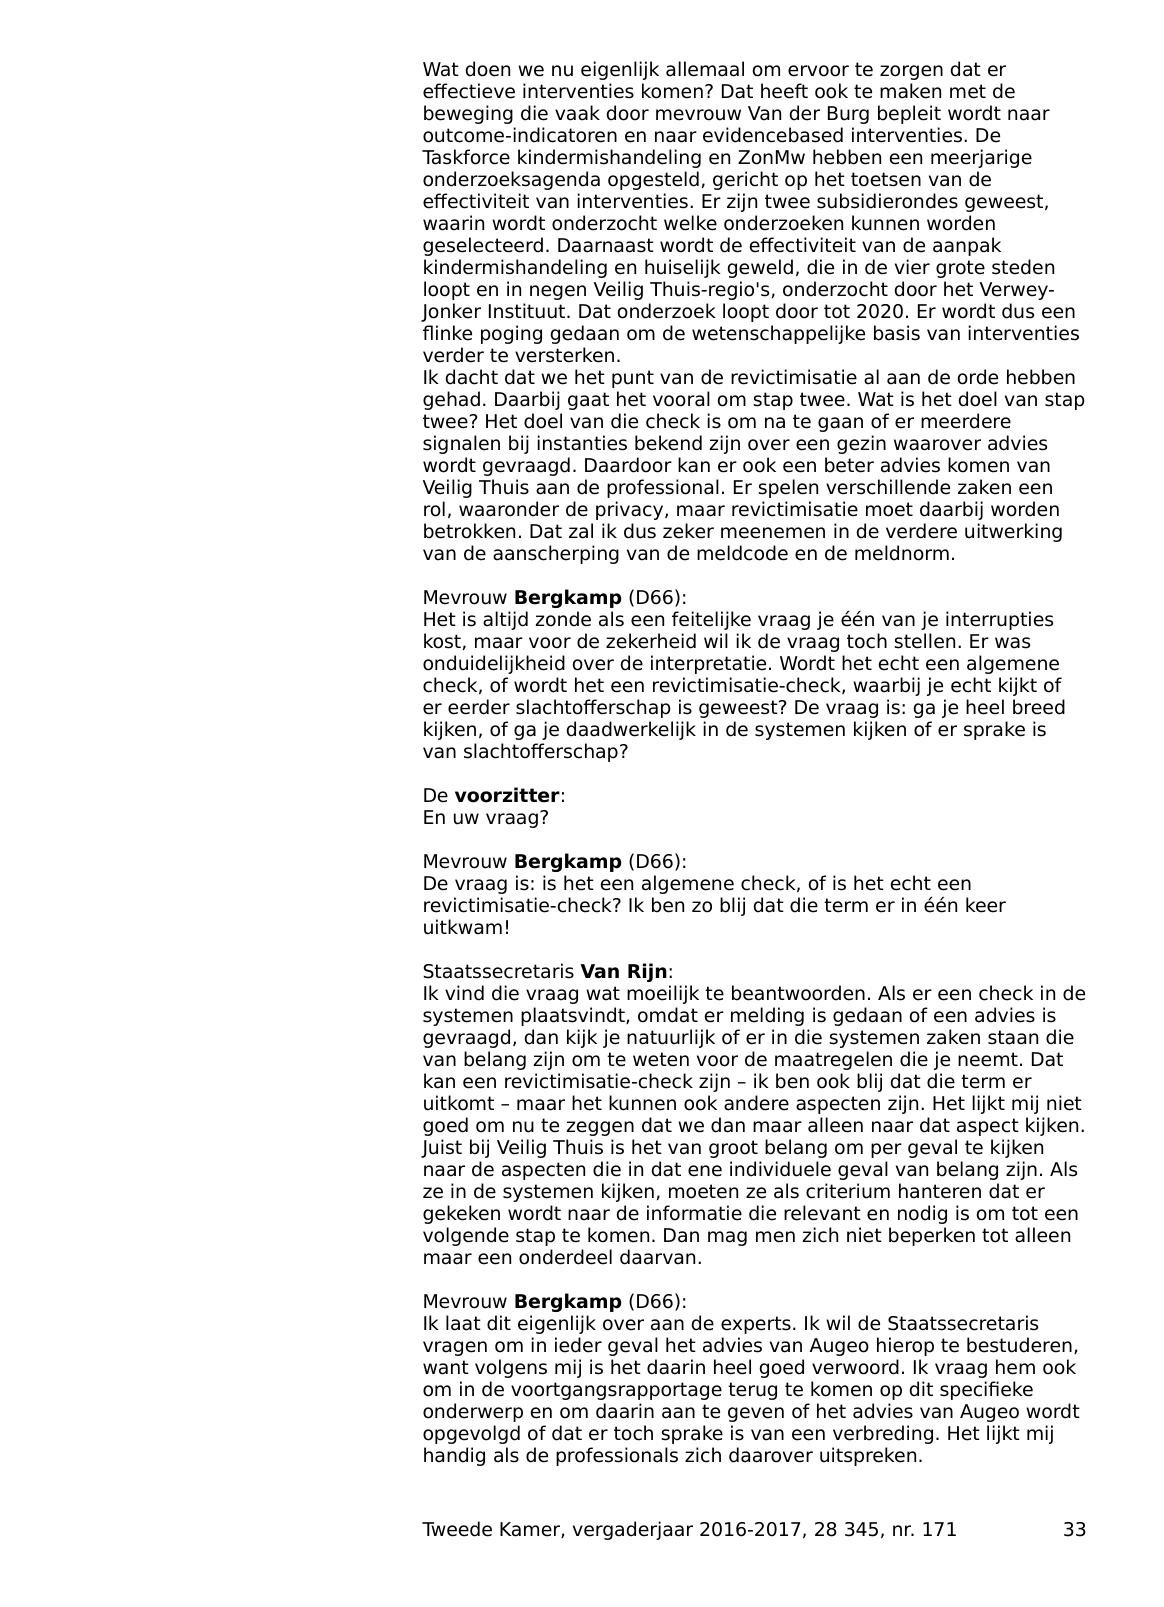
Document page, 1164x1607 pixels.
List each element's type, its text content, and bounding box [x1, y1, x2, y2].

text Ik vind die vraag wat moeilijk te beantwoorden. Als er een check in de systemen plaatsvindt, omdat er melding is gedaan of een advies is gevraagd, dan kijk je natuurlijk of er in die systemen zaken staan die van belang zijn om te weten voor de maatregelen die je neemt. Dat kan een revictimisatie-check zijn – ik ben ook blij dat die term er uitkomt – maar het kunnen ook andere aspecten zijn. Het lijkt mij niet goed om nu te zeggen dat we dan maar alleen naar dat aspect kijken. Juist bij Veilig Thuis is het van groot belang om per geval te kijken naar de aspecten die in dat ene individuele geval van belang zijn. Als ze in de systemen kijken, moeten ze als criterium hanteren dat er gekeken wordt naar de informatie die relevant en nodig is om tot een volgende stap te komen. Dan mag men zich niet beperken tot alleen maar een onderdeel daarvan. [422, 983, 1087, 1269]
text Het is altijd zonde als een feitelijke vraag je één van je interrupties kost, maar voor de zekerheid wil ik de vraag toch stellen. Er was onduidelijkheid over de interpretatie. Wordt het echt een algemene check, of wordt het een revictimisatie-check, waarbij je echt kijkt of er eerder slachtofferschap is geweest? De vraag is: ga je heel breed kijken, of ga je daadwerkelijk in de systemen kijken of er sprake is van slachtofferschap? [422, 609, 1087, 763]
text Mevrouw Bergkamp (D66): [422, 1291, 1087, 1313]
text De voorzitter: [422, 785, 1087, 807]
text Wat doen we nu eigenlijk allemaal om ervoor te zorgen dat er effectieve interventies komen? Dat heeft ook te maken met de beweging die vaak door mevrouw Van der Burg bepleit wordt naar outcome-indicatoren en naar evidencebased interventies. De Taskforce kindermishandeling en ZonMw hebben een meerjarige onderzoeksagenda opgesteld, gericht op het toetsen van de effectiviteit van interventies. Er zijn twee subsidierondes geweest, waarin wordt onderzocht welke onderzoeken kunnen worden geselecteerd. Daarnaast wordt de effectiviteit van de aanpak kindermishandeling en huiselijk geweld, die in de vier grote steden loopt en in negen Veilig Thuis-regio's, onderzocht door het Verwey-Jonker Instituut. Dat onderzoek loopt door tot 2020. Er wordt dus een flinke poging gedaan om de wetenschappelijke basis van interventies verder te versterken. [422, 59, 1087, 367]
text De vraag is: is het een algemene check, of is het echt een revictimisatie-check? Ik ben zo blij dat die term er in één keer uitkwam! [422, 873, 1087, 939]
text En uw vraag? [422, 807, 1087, 829]
text Staatssecretaris Van Rijn: [422, 961, 1087, 983]
text Ik laat dit eigenlijk over aan de experts. Ik wil de Staatssecretaris vragen om in ieder geval het advies van Augeo hierop te bestuderen, want volgens mij is het daarin heel goed verwoord. Ik vraag hem ook om in de voortgangsrapportage terug te komen op dit specifieke onderwerp en om daarin aan te geven of het advies van Augeo wordt opgevolgd of dat er toch sprake is van een verbreding. Het lijkt mij handig als de professionals zich daarover uitspreken. [422, 1313, 1087, 1467]
text Mevrouw Bergkamp (D66): [422, 587, 1087, 609]
text Ik dacht dat we het punt van de revictimisatie al aan de orde hebben gehad. Daarbij gaat het vooral om stap twee. Wat is het doel van stap twee? Het doel van die check is om na te gaan of er meerdere signalen bij instanties bekend zijn over een gezin waarover advies wordt gevraagd. Daardoor kan er ook een beter advies komen van Veilig Thuis aan de professional. Er spelen verschillende zaken een rol, waaronder de privacy, maar revictimisatie moet daarbij worden betrokken. Dat zal ik dus zeker meenemen in de verdere uitwerking van de aanscherping van de meldcode en de meldnorm. [422, 367, 1087, 564]
text Mevrouw Bergkamp (D66): [422, 851, 1087, 873]
